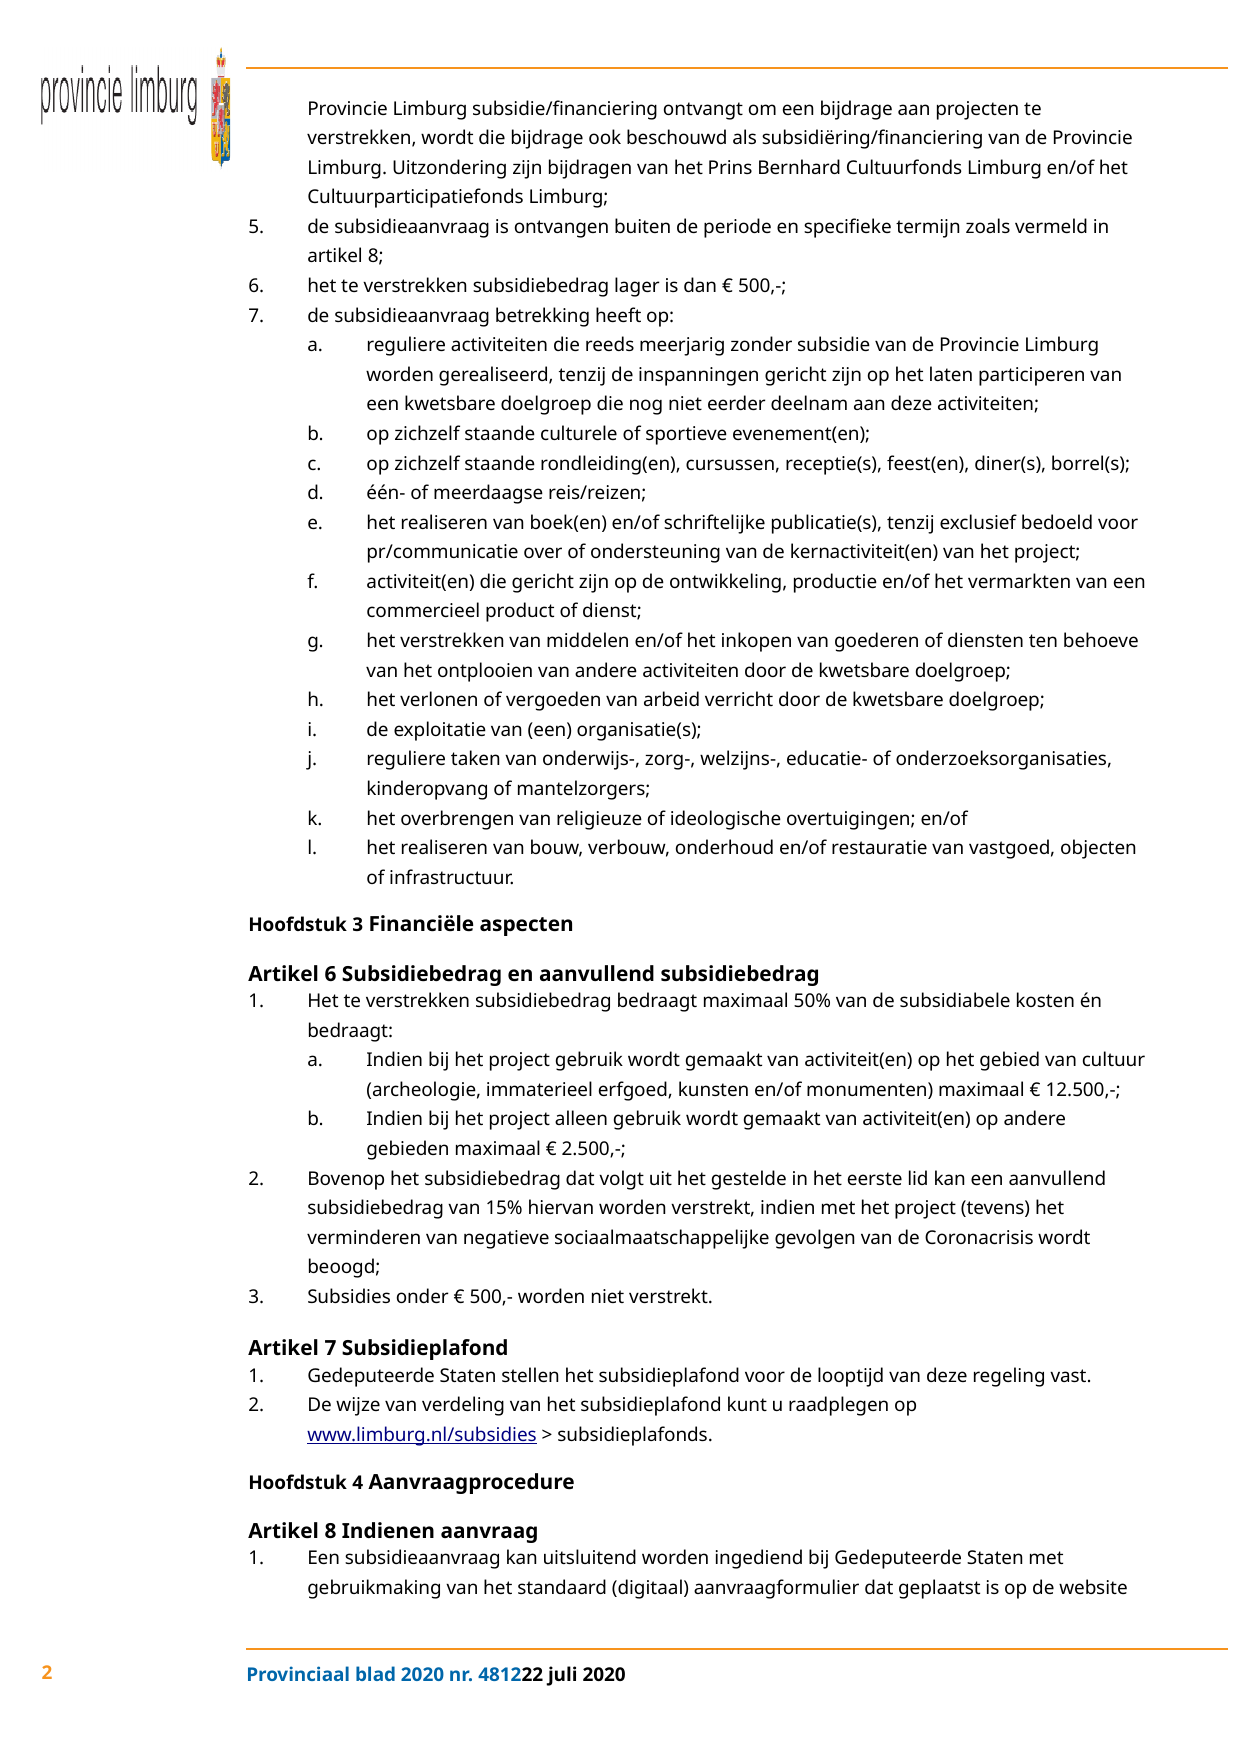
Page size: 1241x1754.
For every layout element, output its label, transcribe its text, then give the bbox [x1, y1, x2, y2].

list de subsidieaanvraag betrekking heeft op: [248, 302, 1152, 328]
list Het te verstrekken subsidiebedrag bedraagt maximaal 50% van de subsidiabele kosten én bedraagt: [248, 987, 1152, 1043]
list De wijze van verdeling van het subsidieplafond kunt u raadplegen op www.limburg.nl/subsidies > subsidieplafonds. [248, 1392, 1152, 1447]
text Artikel 7 Subsidieplafond [248, 1333, 1152, 1362]
list Gedeputeerde Staten stellen het subsidieplafond voor de looptijd van deze regeling vast. [248, 1362, 1152, 1388]
list op zichzelf staande culturele of sportieve evenement(en); [307, 420, 1152, 446]
list Subsidies onder € 500,- worden niet verstrekt. [248, 1283, 1152, 1309]
list op zichzelf staande rondleiding(en), cursussen, receptie(s), feest(en), diner(s), borrel(s); [307, 450, 1152, 476]
list het realiseren van boek(en) en/of schriftelijke publicatie(s), tenzij exclusief bedoeld voor pr/communicatie over of ondersteuning van de kernactiviteit(en) van het project; [307, 509, 1152, 564]
text Hoofdstuk 3 Financiële aspecten [248, 909, 1152, 938]
list Een subsidieaanvraag kan uitsluitend worden ingediend bij Gedeputeerde Staten met gebruikmaking van het standaard (digitaal) aanvraagformulier dat geplaatst is op de website [248, 1544, 1152, 1600]
list het verlonen of vergoeden van arbeid verricht door de kwetsbare doelgroep; [307, 686, 1152, 712]
text Hoofdstuk 4 Aanvraagprocedure [248, 1467, 1152, 1495]
text Artikel 6 Subsidiebedrag en aanvullend subsidiebedrag [248, 959, 1152, 987]
list Provincie Limburg subsidie/financiering ontvangt om een bijdrage aan projecten te verstrekken, wordt die bijdrage ook beschouwd als subsidiëring/financiering van de Provincie Limburg. Uitzondering zijn bijdragen van het Prins Bernhard Cultuurfonds Limburg en/of het Cultuurparticipatiefonds Limburg; [248, 95, 1152, 209]
text Artikel 8 Indienen aanvraag [248, 1516, 1152, 1544]
list reguliere taken van onderwijs-, zorg-, welzijns-, educatie- of onderzoeksorganisaties, kinderopvang of mantelzorgers; [307, 746, 1152, 801]
list reguliere activiteiten die reeds meerjarig zonder subsidie van de Provincie Limburg worden gerealiseerd, tenzij de inspanningen gericht zijn op het laten participeren van een kwetsbare doelgroep die nog niet eerder deelnam aan deze activiteiten; [307, 331, 1152, 416]
list Indien bij het project gebruik wordt gemaakt van activiteit(en) op het gebied van cultuur (archeologie, immaterieel erfgoed, kunsten en/of monumenten) maximaal € 12.500,-; [307, 1046, 1152, 1102]
picture [41, 47, 231, 172]
list activiteit(en) die gericht zijn op de ontwikkeling, productie en/of het vermarkten van een commercieel product of dienst; [307, 568, 1152, 623]
list het overbrengen van religieuze of ideologische overtuigingen; en/of [307, 805, 1152, 831]
list één- of meerdaagse reis/reizen; [307, 479, 1152, 505]
list de exploitatie van (een) organisatie(s); [307, 716, 1152, 742]
list het verstrekken van middelen en/of het inkopen van goederen of diensten ten behoeve van het ontplooien van andere activiteiten door de kwetsbare doelgroep; [307, 627, 1152, 683]
list het te verstrekken subsidiebedrag lager is dan € 500,-; [248, 272, 1152, 298]
list het realiseren van bouw, verbouw, onderhoud en/of restauratie van vastgoed, objecten of infrastructuur. [307, 834, 1152, 890]
list Bovenop het subsidiebedrag dat volgt uit het gestelde in het eerste lid kan een aanvullend subsidiebedrag van 15% hiervan worden verstrekt, indien met het project (tevens) het verminderen van negatieve sociaalmaatschappelijke gevolgen van de Coronacrisis wordt beoogd; [248, 1165, 1152, 1279]
list de subsidieaanvraag is ontvangen buiten de periode en specifieke termijn zoals vermeld in artikel 8; [248, 213, 1152, 268]
list Indien bij het project alleen gebruik wordt gemaakt van activiteit(en) op andere gebieden maximaal € 2.500,-; [307, 1106, 1152, 1161]
